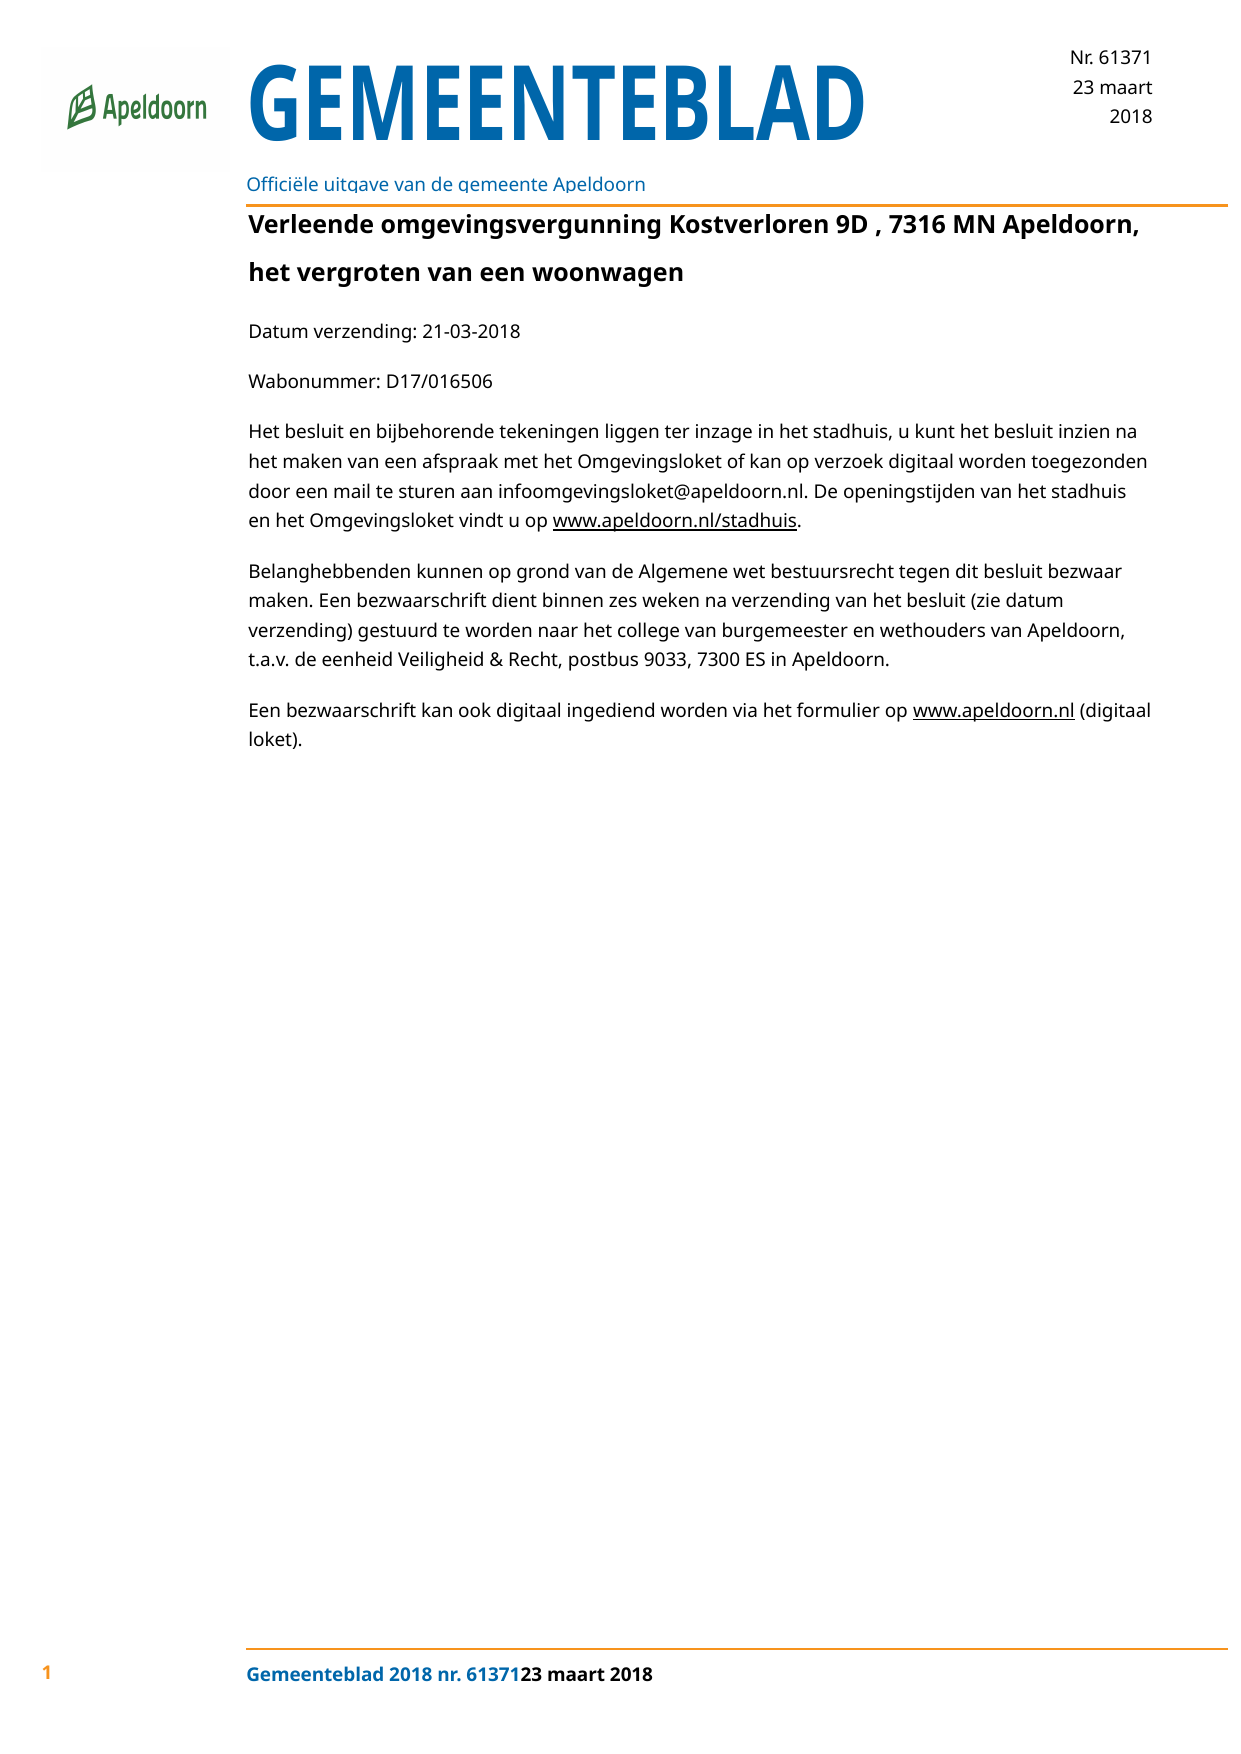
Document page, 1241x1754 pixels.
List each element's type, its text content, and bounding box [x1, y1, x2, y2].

text Datum verzending: 21-03-2018 [248, 318, 1152, 344]
text Belanghebbenden kunnen op grond van de Algemene wet bestuursrecht tegen dit besluit bezwaar maken. Een bezwaarschrift dient binnen zes weken na verzending van het besluit (zie datum verzending) gestuurd te worden naar het college van burgemeester en wethouders van Apeldoorn, t.a.v. de eenheid Veiligheid & Recht, postbus 9033, 7300 ES in Apeldoorn. [248, 558, 1152, 672]
picture [41, 47, 231, 172]
text Een bezwaarschrift kan ook digitaal ingediend worden via het formulier op www.apeldoorn.nl (digitaal loket). [248, 697, 1152, 752]
text Verleende omgevingsvergunning Kostverloren 9D , 7316 MN Apeldoorn, het vergroten van een woonwagen [248, 207, 1152, 288]
text Het besluit en bijbehorende tekeningen liggen ter inzage in het stadhuis, u kunt het besluit inzien na het maken van een afspraak met het Omgevingsloket of kan op verzoek digitaal worden toegezonden door een mail te sturen aan infoomgevingsloket@apeldoorn.nl. De openingstijden van het stadhuis en het Omgevingsloket vindt u op www.apeldoorn.nl/stadhuis. [248, 419, 1152, 533]
text Wabonummer: D17/016506 [248, 368, 1152, 394]
